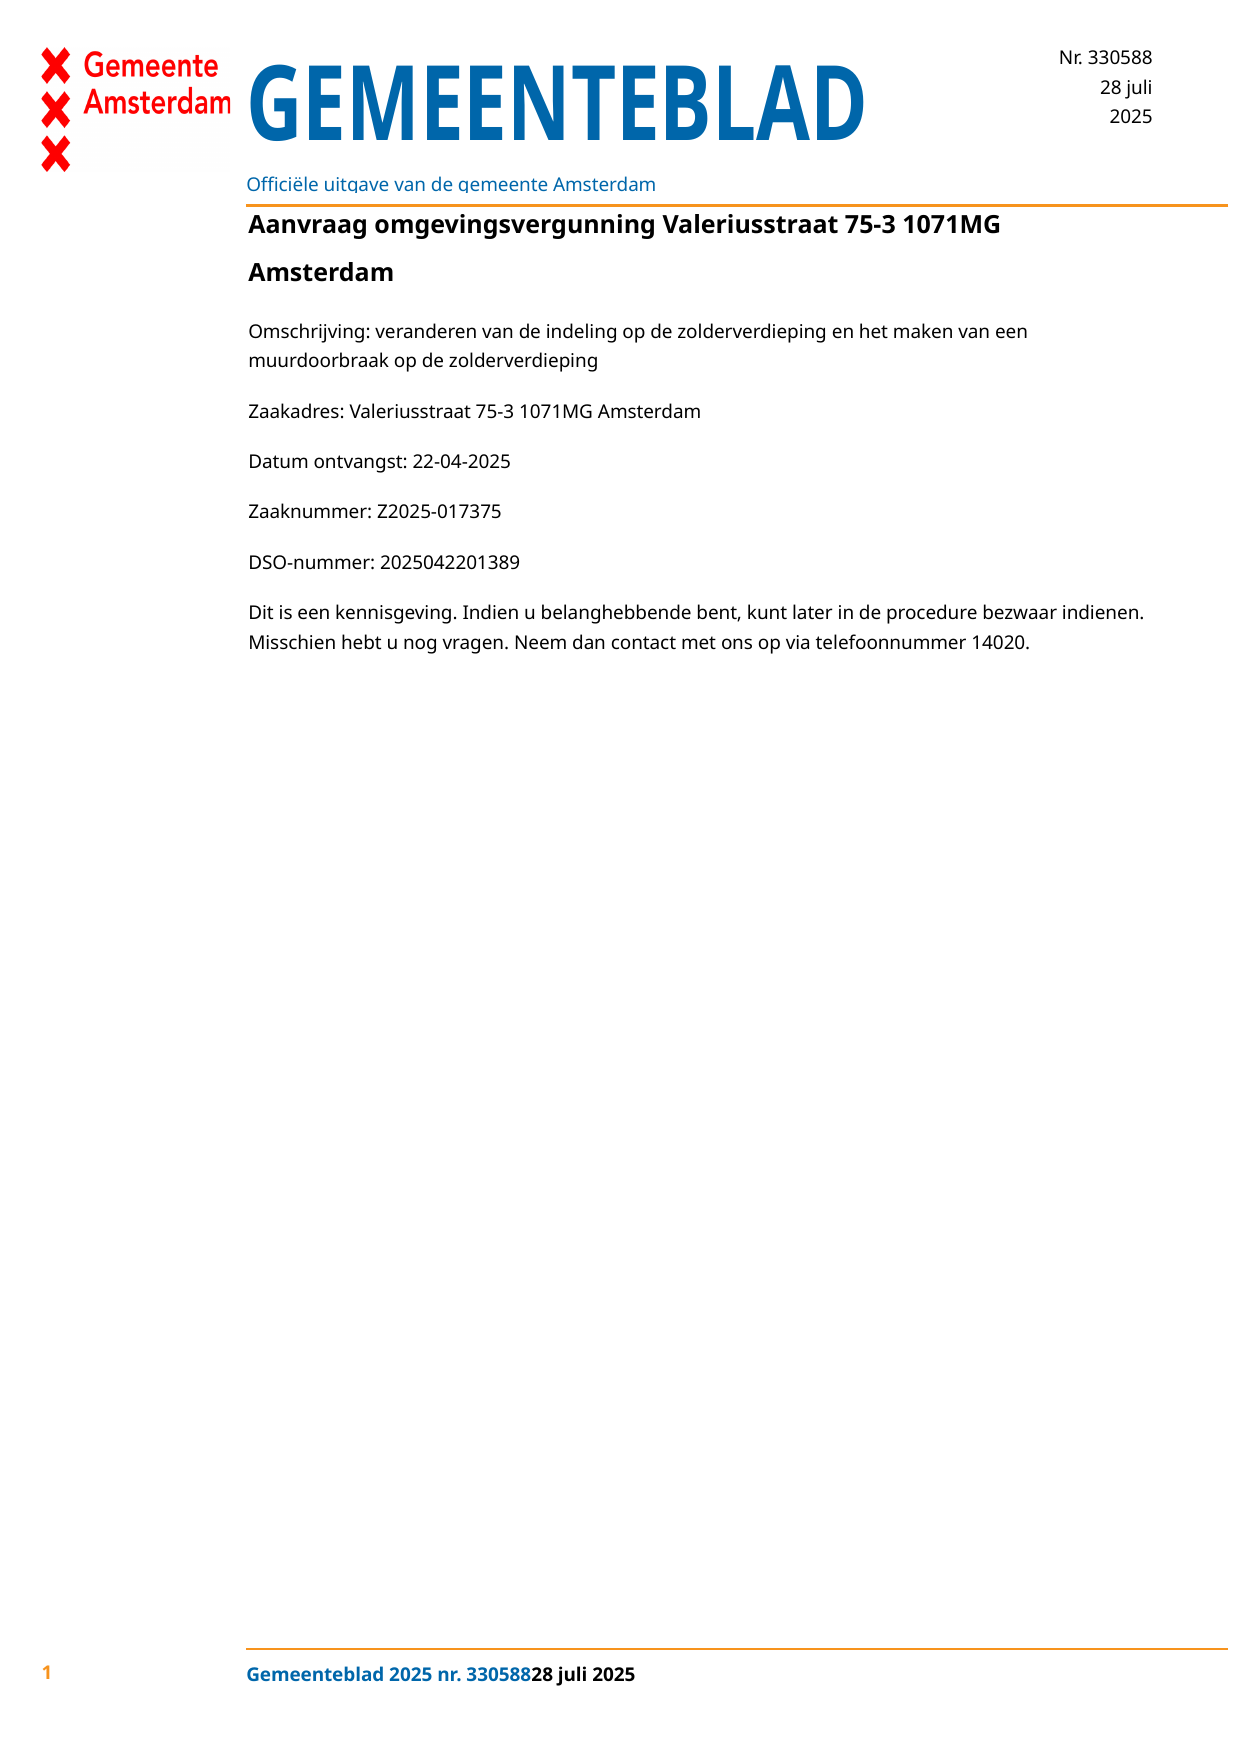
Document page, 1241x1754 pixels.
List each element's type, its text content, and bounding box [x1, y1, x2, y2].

picture [41, 47, 231, 172]
text Zaakadres: Valeriusstraat 75-3 1071MG Amsterdam [248, 398, 1152, 424]
text DSO-nummer: 2025042201389 [248, 549, 1152, 575]
text Dit is een kennisgeving. Indien u belanghebbende bent, kunt later in de procedure bezwaar indienen. Misschien hebt u nog vragen. Neem dan contact met ons op via telefoonnummer 14020. [248, 599, 1152, 655]
text Omschrijving: veranderen van de indeling op de zolderverdieping en het maken van een muurdoorbraak op de zolderverdieping [248, 318, 1152, 373]
text Zaaknummer: Z2025-017375 [248, 499, 1152, 524]
text Datum ontvangst: 22-04-2025 [248, 448, 1152, 474]
text Aanvraag omgevingsvergunning Valeriusstraat 75-3 1071MG Amsterdam [248, 207, 1152, 288]
